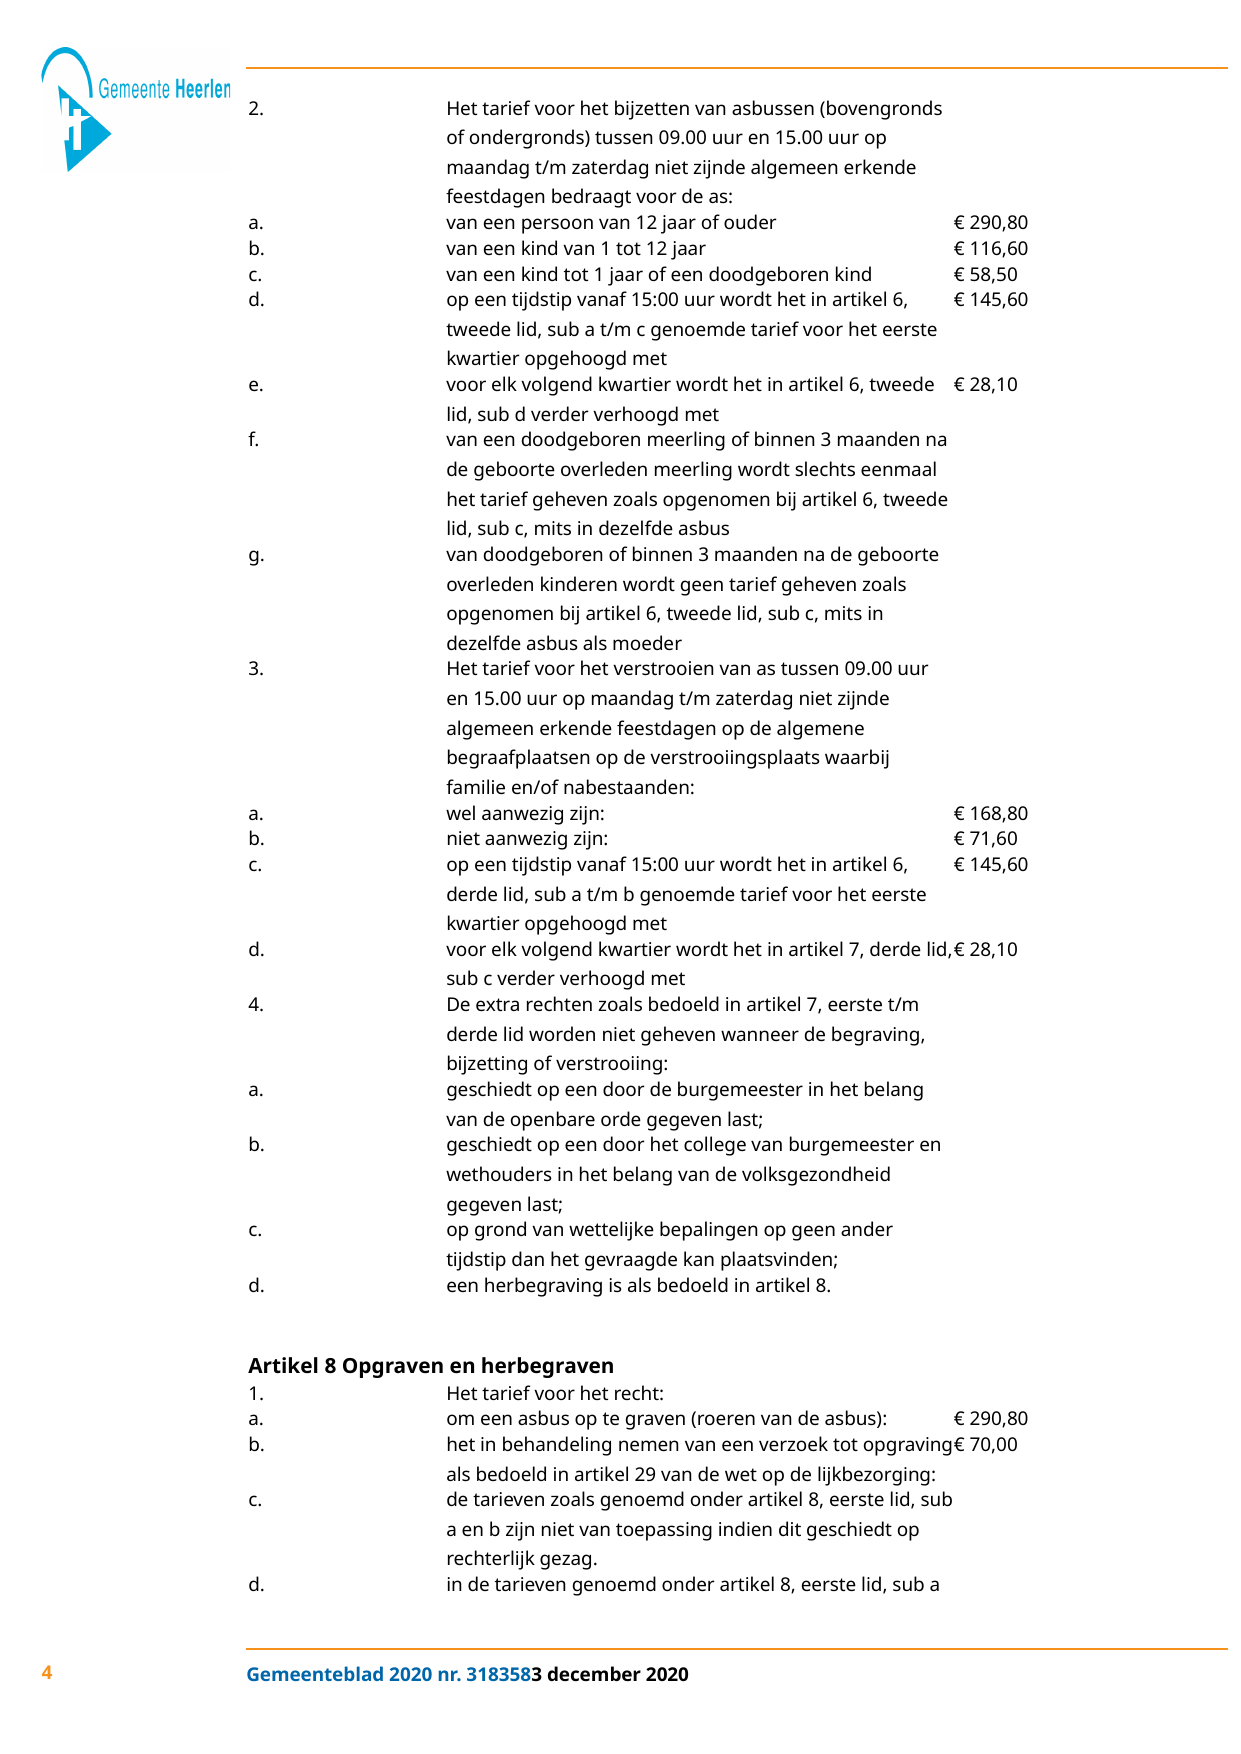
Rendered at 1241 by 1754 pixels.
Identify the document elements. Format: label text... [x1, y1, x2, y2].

table_cell [954, 991, 1152, 1076]
table_cell voor elk volgend kwartier wordt het in artikel 6, tweede lid, sub d verder verhoogd met [446, 371, 954, 427]
table_cell € 28,10 [954, 936, 1152, 991]
table_cell geschiedt op een door het college van burgemeester en wethouders in het belang van de volksgezondheid gegeven last; [446, 1132, 954, 1216]
table_cell 2. [248, 95, 446, 209]
table_cell € 145,60 [954, 851, 1152, 936]
table_cell c. [248, 1216, 446, 1272]
table_cell Het tarief voor het verstrooien van as tussen 09.00 uur en 15.00 uur op maandag t/m zaterdag niet zijnde algemeen erkende feestdagen op de algemene begraafplaatsen op de verstrooiingsplaats waarbij familie en/of nabestaanden: [446, 656, 954, 800]
table_cell € 116,60 [954, 235, 1152, 261]
table_cell a. [248, 800, 446, 825]
table_header Het tarief voor het recht: [446, 1380, 954, 1405]
table_cell 4. [248, 991, 446, 1076]
table_cell geschiedt op een door de burgemeester in het belang van de openbare orde gegeven last; [446, 1076, 954, 1132]
table_cell c. [248, 851, 446, 936]
table_cell op een tijdstip vanaf 15:00 uur wordt het in artikel 6, derde lid, sub a t/m b genoemde tarief voor het eerste kwartier opgehoogd met [446, 851, 954, 936]
table_cell a. [248, 1405, 446, 1431]
table_cell [954, 1132, 1152, 1216]
table_cell om een asbus op te graven (roeren van de asbus): [446, 1405, 954, 1431]
table_cell € 28,10 [954, 371, 1152, 427]
table_cell van doodgeboren of binnen 3 maanden na de geboorte overleden kinderen wordt geen tarief geheven zoals opgenomen bij artikel 6, tweede lid, sub c, mits in dezelfde asbus als moeder [446, 541, 954, 656]
table_cell € 168,80 [954, 800, 1152, 825]
text Artikel 8 Opgraven en herbegraven [248, 1351, 1152, 1379]
picture [41, 47, 59, 70]
table_cell a. [248, 209, 446, 235]
table_cell e. [248, 371, 446, 427]
table_cell voor elk volgend kwartier wordt het in artikel 7, derde lid, sub c verder verhoogd met [446, 936, 954, 991]
picture [41, 47, 231, 172]
table_cell van een kind tot 1 jaar of een doodgeboren kind [446, 261, 954, 286]
table_cell in de tarieven genoemd onder artikel 8, eerste lid, sub a [446, 1571, 954, 1597]
table_cell [954, 1571, 1152, 1597]
table_cell b. [248, 1132, 446, 1216]
table_cell [954, 656, 1152, 800]
table_cell g. [248, 541, 446, 656]
table_cell d. [248, 1272, 446, 1297]
table_cell [954, 541, 1152, 656]
table_cell van een doodgeboren meerling of binnen 3 maanden na de geboorte overleden meerling wordt slechts eenmaal het tarief geheven zoals opgenomen bij artikel 6, tweede lid, sub c, mits in dezelfde asbus [446, 427, 954, 541]
table_cell de tarieven zoals genoemd onder artikel 8, eerste lid, sub a en b zijn niet van toepassing indien dit geschiedt op rechterlijk gezag. [446, 1486, 954, 1571]
table_cell [954, 1272, 1152, 1297]
table_cell [954, 1216, 1152, 1272]
table_cell b. [248, 825, 446, 851]
table_cell op grond van wettelijke bepalingen op geen ander tijdstip dan het gevraagde kan plaatsvinden; [446, 1216, 954, 1272]
table_cell wel aanwezig zijn: [446, 800, 954, 825]
table_cell Het tarief voor het bijzetten van asbussen (bovengronds of ondergronds) tussen 09.00 uur en 15.00 uur op maandag t/m zaterdag niet zijnde algemeen erkende feestdagen bedraagt voor de as: [446, 95, 954, 209]
table_cell c. [248, 1486, 446, 1571]
table_cell € 290,80 [954, 209, 1152, 235]
table_cell b. [248, 235, 446, 261]
table_cell d. [248, 286, 446, 371]
table_cell het in behandeling nemen van een verzoek tot opgraving als bedoeld in artikel 29 van de wet op de lijkbezorging: [446, 1431, 954, 1486]
table_cell [954, 427, 1152, 541]
table_cell niet aanwezig zijn: [446, 825, 954, 851]
table_header 1. [248, 1380, 446, 1405]
table_cell d. [248, 1571, 446, 1597]
table_cell [954, 95, 1152, 209]
table_cell c. [248, 261, 446, 286]
table_cell € 70,00 [954, 1431, 1152, 1486]
table_cell een herbegraving is als bedoeld in artikel 8. [446, 1272, 954, 1297]
table_cell f. [248, 427, 446, 541]
table_cell a. [248, 1076, 446, 1132]
table_cell [954, 1486, 1152, 1571]
table_cell € 71,60 [954, 825, 1152, 851]
table_cell € 290,80 [954, 1405, 1152, 1431]
table_cell b. [248, 1431, 446, 1486]
table_cell op een tijdstip vanaf 15:00 uur wordt het in artikel 6, tweede lid, sub a t/m c genoemde tarief voor het eerste kwartier opgehoogd met [446, 286, 954, 371]
table_cell 3. [248, 656, 446, 800]
table_header [954, 1380, 1152, 1405]
table_cell [954, 1076, 1152, 1132]
table_cell van een persoon van 12 jaar of ouder [446, 209, 954, 235]
table_cell De extra rechten zoals bedoeld in artikel 7, eerste t/m derde lid worden niet geheven wanneer de begraving, bijzetting of verstrooiing: [446, 991, 954, 1076]
table_cell van een kind van 1 tot 12 jaar [446, 235, 954, 261]
table_cell d. [248, 936, 446, 991]
table_cell € 145,60 [954, 286, 1152, 371]
table_cell € 58,50 [954, 261, 1152, 286]
